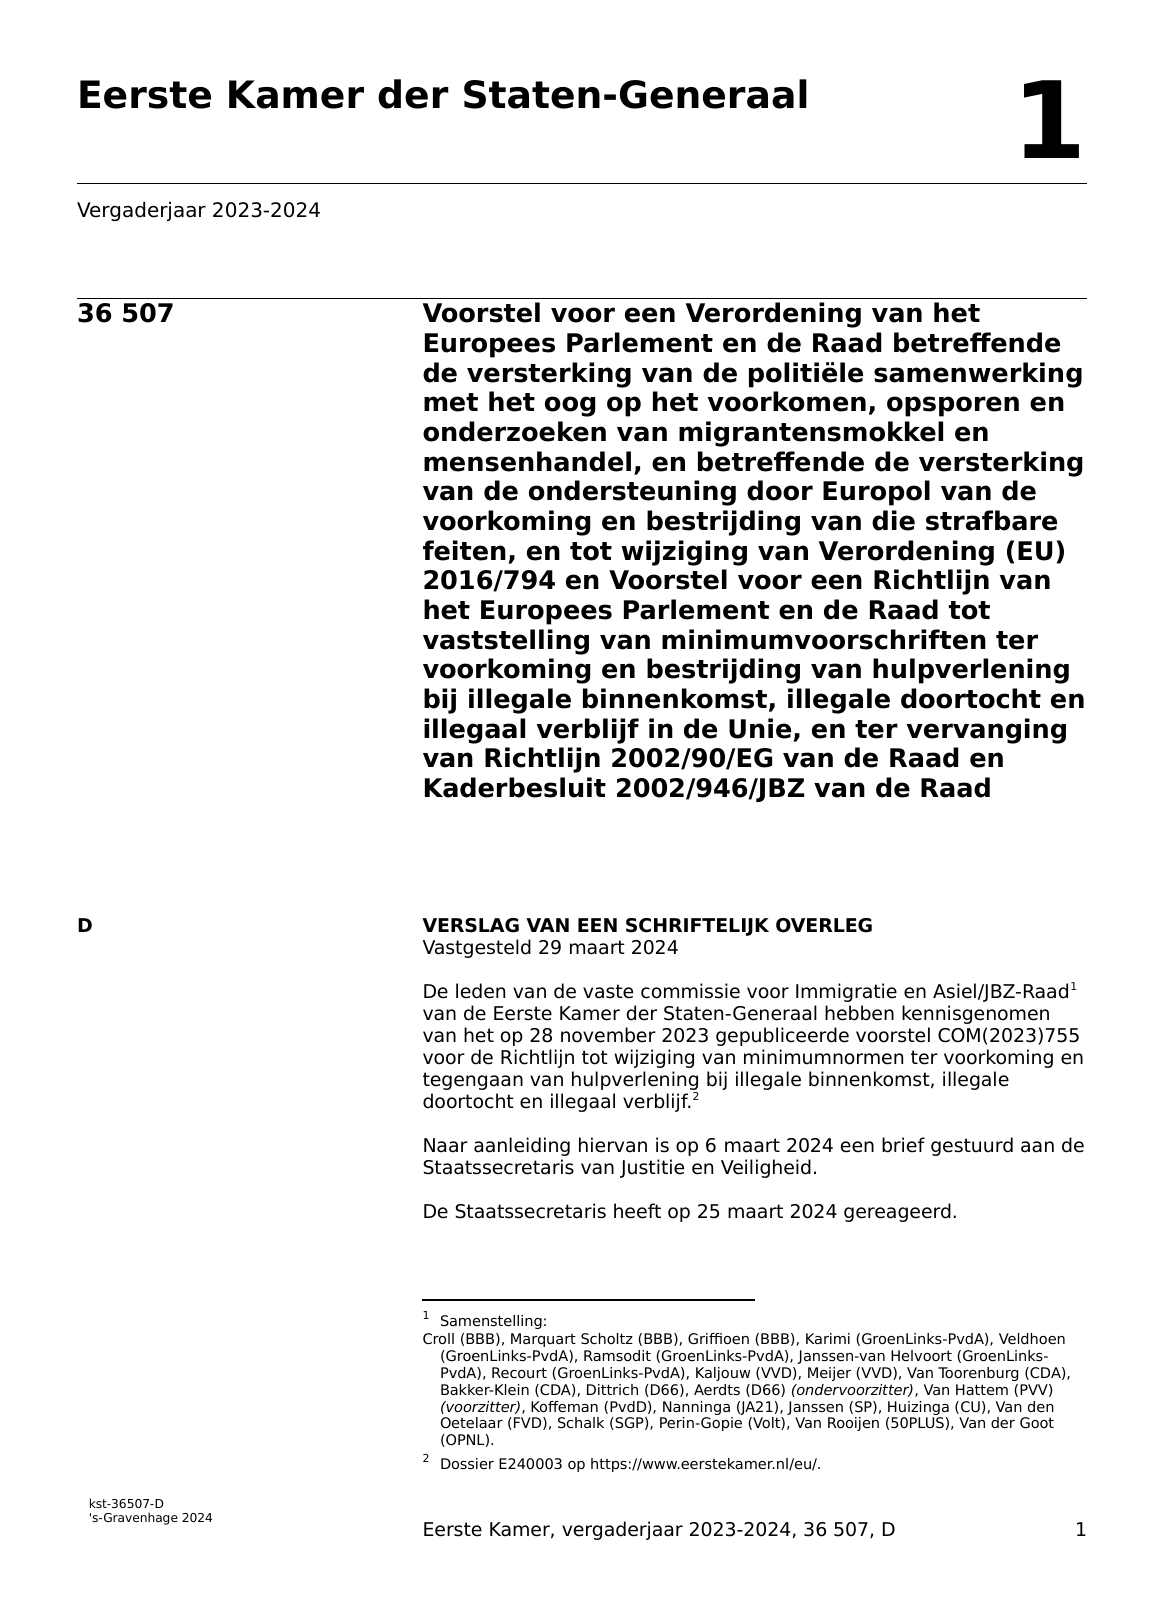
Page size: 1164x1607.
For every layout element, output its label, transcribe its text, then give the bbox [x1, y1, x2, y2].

text Samenstelling: [422, 1309, 1087, 1331]
text Croll (BBB), Marquart Scholtz (BBB), Griffioen (BBB), Karimi (GroenLinks-PvdA), Veldhoen (GroenLinks-PvdA), Ramsodit (GroenLinks-PvdA), Janssen-van Helvoort (GroenLinks-PvdA), Recourt (GroenLinks-PvdA), Kaljouw (VVD), Meijer (VVD), Van Toorenburg (CDA), Bakker-Klein (CDA), Dittrich (D66), Aerdts (D66) (ondervoorzitter), Van Hattem (PVV) (voorzitter), Koffeman (PvdD), Nanninga (JA21), Janssen (SP), Huizinga (CU), Van den Oetelaar (FVD), Schalk (SGP), Perin-Gopie (Volt), Van Rooijen (50PLUS), Van der Goot (OPNL). [422, 1331, 1087, 1449]
table_cell Vergaderjaar 2023-2024 [77, 184, 1087, 298]
subtitle 36 507 Voorstel voor een Verordening van het Europees Parlement en de Raad betreffende de versterking van de politiële samenwerking met het oog op het voorkomen, opsporen en onderzoeken van migrantensmokkel en mensenhandel, en betreffende de versterking van de ondersteuning door Europol van de voorkoming en bestrijding van die strafbare feiten, en tot wijziging van Verordening (EU) 2016/794 en Voorstel voor een Richtlijn van het Europees Parlement en de Raad tot vaststelling van minimumvoorschriften ter voorkoming en bestrijding van hulpverlening bij illegale binnenkomst, illegale doortocht en illegaal verblijf in de Unie, en ter vervanging van Richtlijn 2002/90/EG van de Raad en Kaderbesluit 2002/946/JBZ van de Raad [77, 299, 1087, 804]
text Dossier E240003 op https://www.eerstekamer.nl/eu/. [422, 1452, 1087, 1474]
table_header Eerste Kamer der Staten-Generaal [77, 59, 886, 183]
table_header 1 [886, 59, 1087, 183]
text De leden van de vaste commissie voor Immigratie en Asiel/JBZ-Raad van de Eerste Kamer der Staten-Generaal hebben kennisgenomen van het op 28 november 2023 gepubliceerde voorstel COM(2023)755 voor de Richtlijn tot wijziging van minimumnormen ter voorkoming en tegengaan van hulpverlening bij illegale binnenkomst, illegale doortocht en illegaal verblĳf. [422, 981, 1087, 1113]
text De Staatssecretaris heeft op 25 maart 2024 gereageerd. [422, 1201, 1087, 1223]
text Vastgesteld 29 maart 2024 [422, 937, 1087, 959]
subtitle D VERSLAG VAN EEN SCHRIFTELIJK OVERLEG [77, 915, 1087, 937]
text kst-36507-D [88, 1497, 323, 1511]
text Naar aanleiding hiervan is op 6 maart 2024 een brief gestuurd aan de Staatssecretaris van Justitie en Veiligheid. [422, 1135, 1087, 1179]
text 's-Gravenhage 2024 [88, 1511, 323, 1525]
